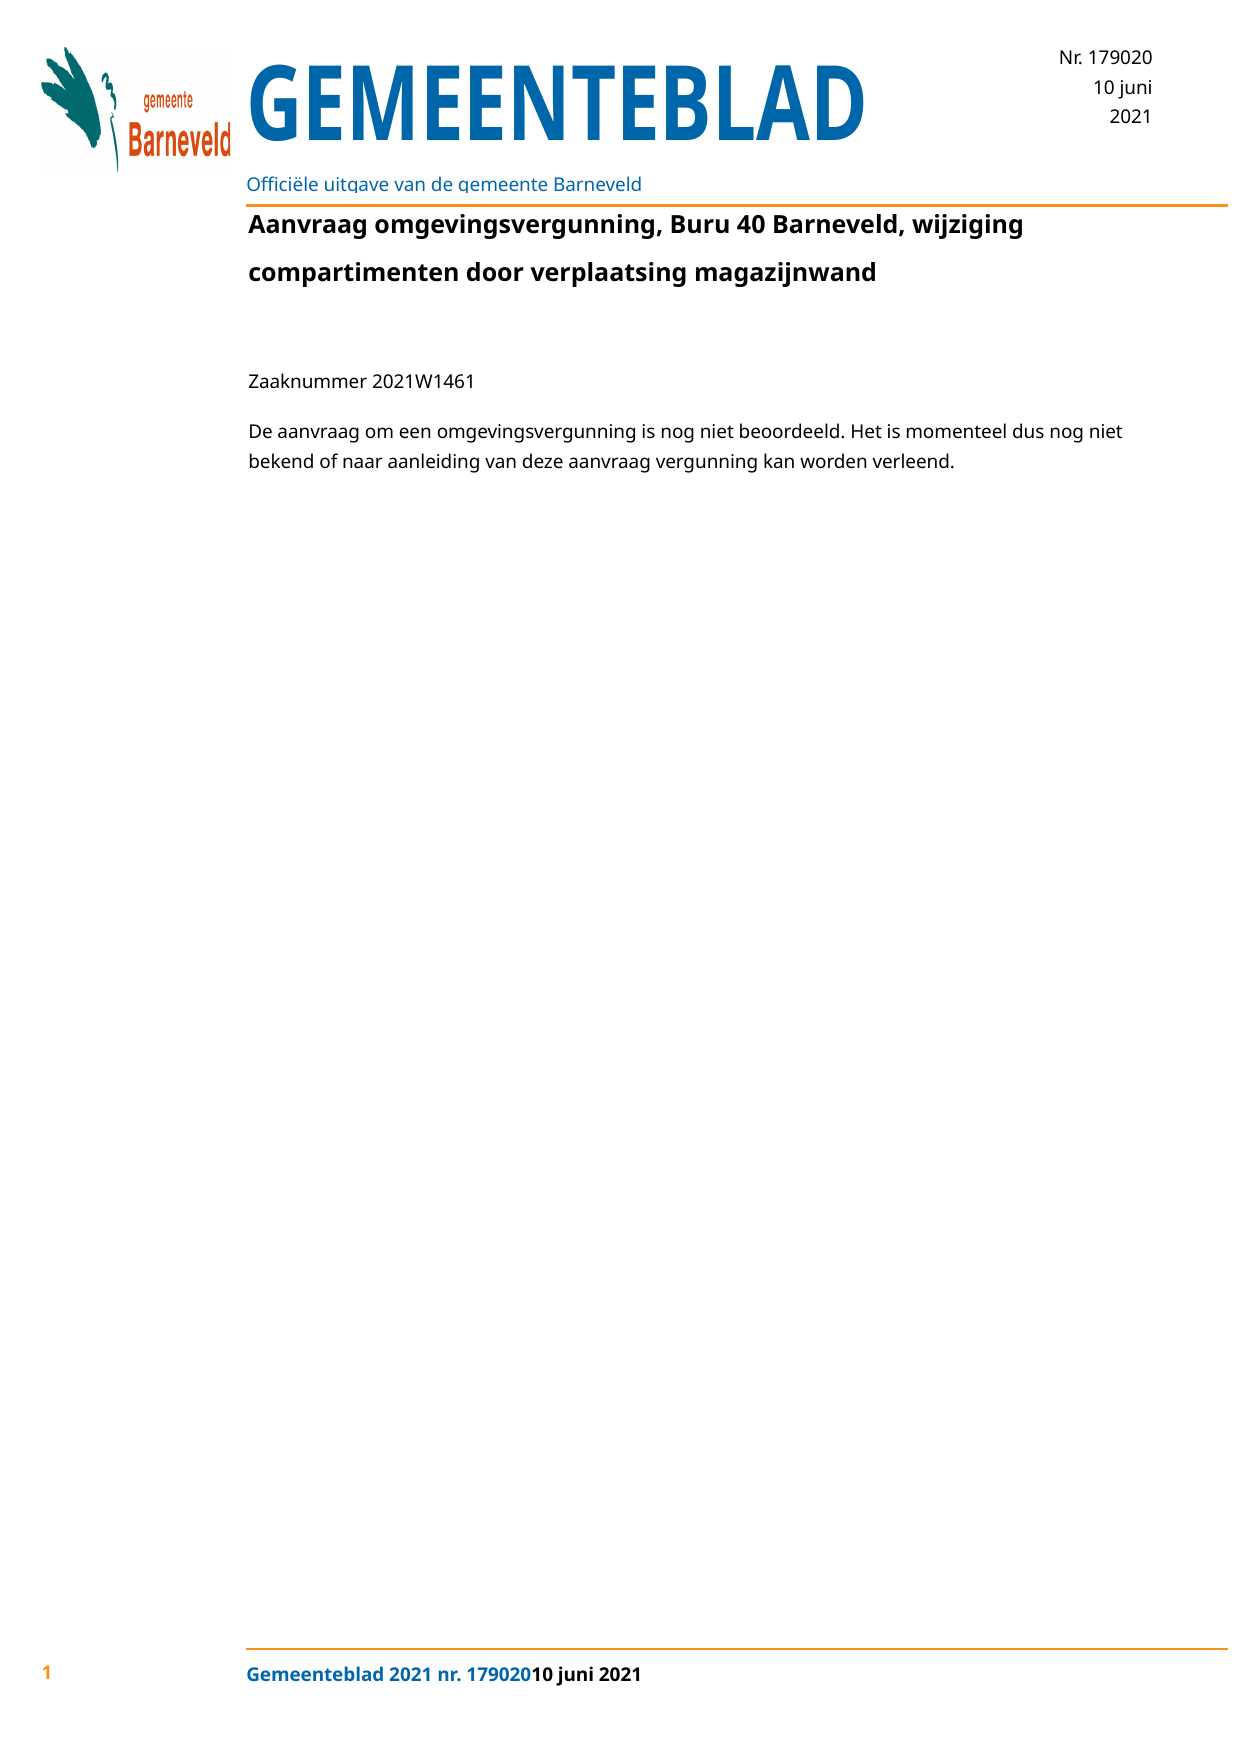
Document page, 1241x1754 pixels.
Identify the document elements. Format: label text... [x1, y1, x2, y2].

text De aanvraag om een omgevingsvergunning is nog niet beoordeeld. Het is momenteel dus nog niet bekend of naar aanleiding van deze aanvraag vergunning kan worden verleend. [248, 419, 1152, 474]
text Aanvraag omgevingsvergunning, Buru 40 Barneveld, wijziging compartimenten door verplaatsing magazijnwand [248, 207, 1152, 288]
picture [41, 47, 231, 172]
text Zaaknummer 2021W1461 [248, 368, 1152, 394]
